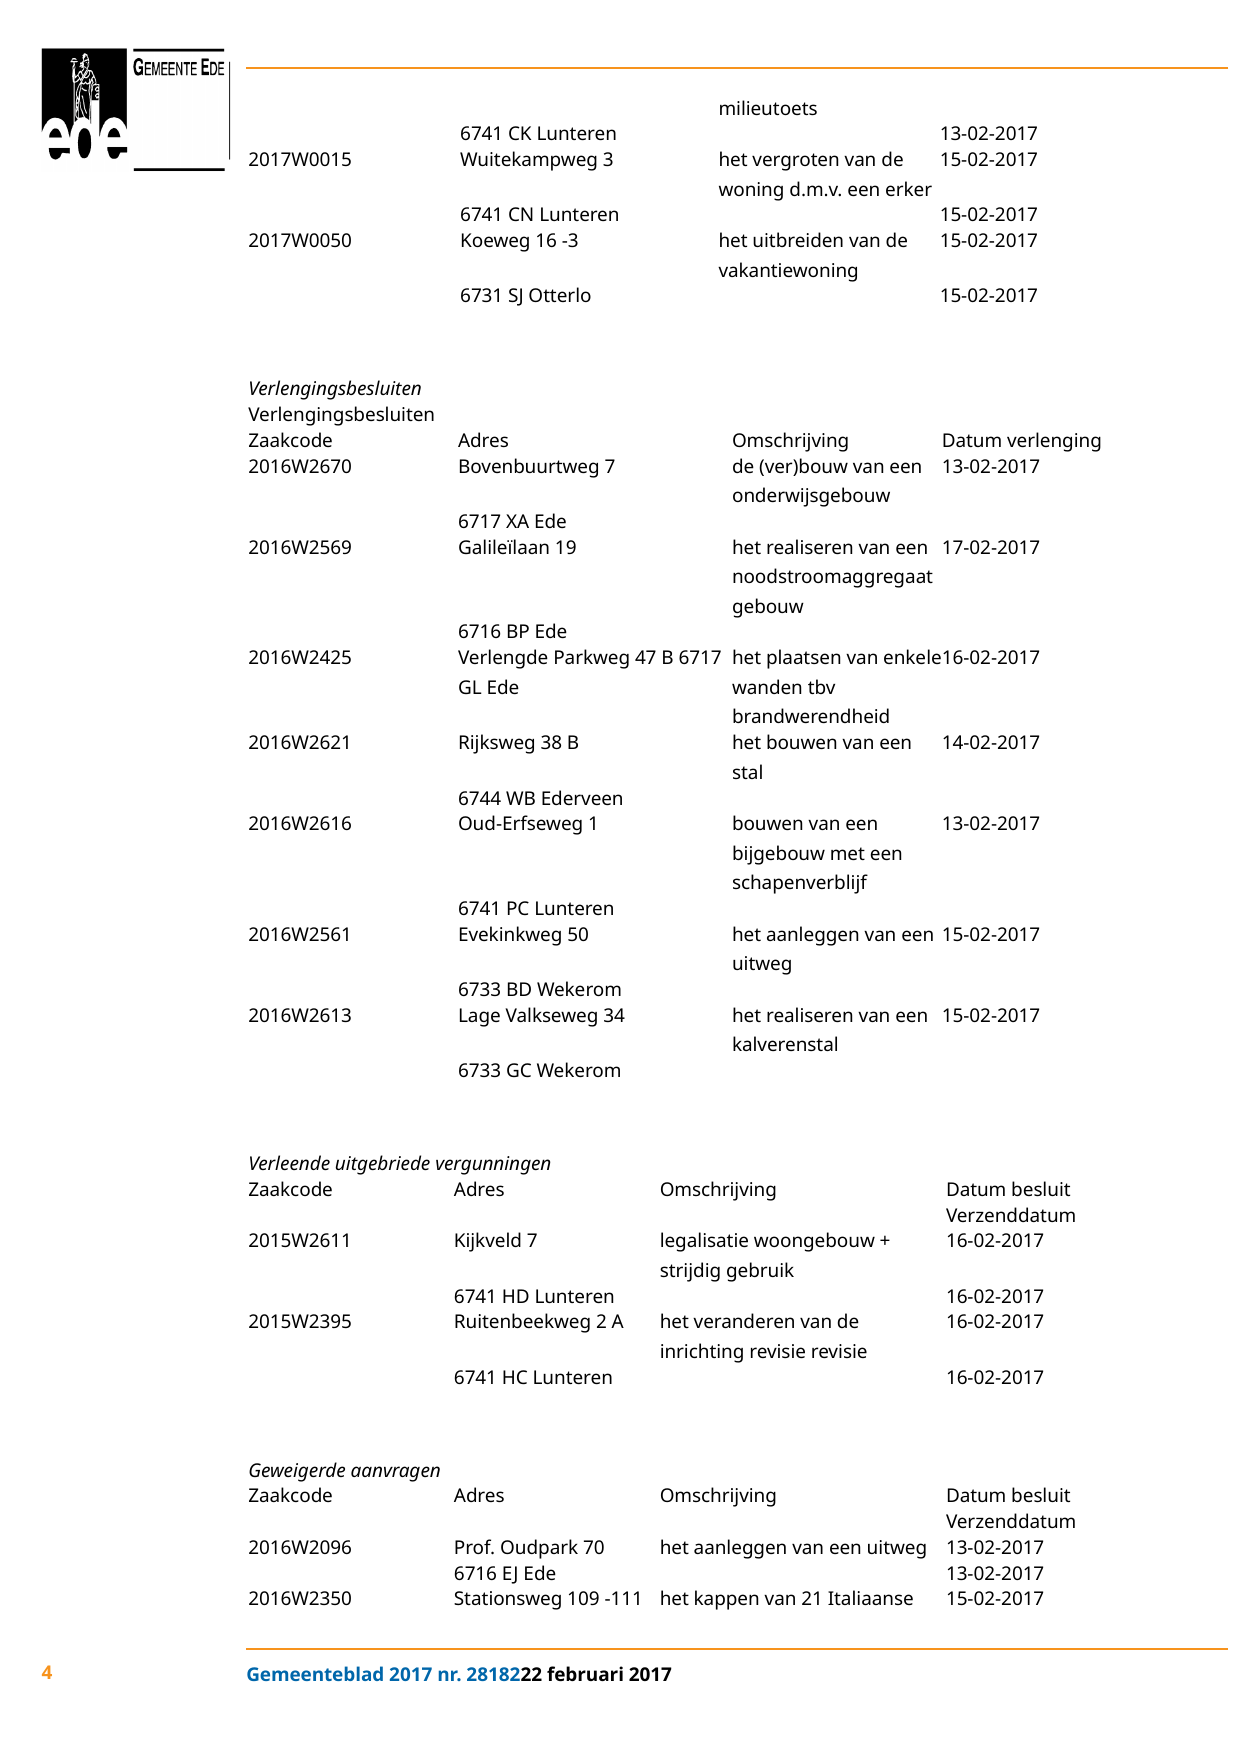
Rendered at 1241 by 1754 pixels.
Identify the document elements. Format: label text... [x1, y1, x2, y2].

table_cell Verzenddatum [946, 1509, 1152, 1534]
table_cell 13-02-2017 [940, 121, 1152, 146]
table_cell 13-02-2017 [942, 810, 1152, 895]
table_header Datum besluit [946, 1176, 1152, 1202]
table_cell Kijkveld 7 [454, 1228, 659, 1283]
table_header Adres [454, 1483, 659, 1508]
table_cell [454, 1509, 659, 1534]
table_cell 6741 CN Lunteren [460, 202, 718, 227]
table_cell 15-02-2017 [942, 921, 1152, 976]
table_cell 13-02-2017 [946, 1534, 1152, 1560]
table_header Zaakcode [248, 1176, 454, 1202]
table_header Adres [454, 1176, 659, 1202]
table_cell 2016W2425 [248, 645, 458, 729]
table_cell Omschrijving [732, 427, 942, 453]
table_cell [942, 619, 1152, 644]
table_cell 14-02-2017 [942, 729, 1152, 785]
table_cell het realiseren van een kalverenstal [732, 1002, 942, 1057]
table_cell Bovenbuurtweg 7 [458, 453, 732, 508]
table_cell [718, 283, 939, 308]
table_cell 13-02-2017 [942, 453, 1152, 508]
table_cell milieutoets [718, 95, 939, 121]
table_cell het aanleggen van een uitweg [732, 921, 942, 976]
table_cell 6741 HD Lunteren [454, 1283, 659, 1309]
table_cell 15-02-2017 [942, 1002, 1152, 1057]
table_cell [460, 95, 718, 121]
table_cell [248, 785, 458, 810]
table_cell [732, 508, 942, 534]
table_cell [718, 202, 939, 227]
table_cell Evekinkweg 50 [458, 921, 732, 976]
table_cell 2016W2096 [248, 1534, 454, 1560]
table_cell [248, 619, 458, 644]
table_cell het bouwen van een stal [732, 729, 942, 785]
table_header Verlengingsbesluiten [248, 401, 732, 427]
table_cell het kappen van 21 Italiaanse [660, 1586, 946, 1611]
table_cell [248, 95, 460, 121]
table_cell 2017W0050 [248, 227, 460, 283]
table_cell [718, 121, 939, 146]
table_cell 2017W0015 [248, 146, 460, 202]
table_cell 2016W2569 [248, 534, 458, 619]
table_cell 16-02-2017 [946, 1364, 1152, 1390]
table_cell 2016W2616 [248, 810, 458, 895]
table_cell het realiseren van een noodstroomaggregaat gebouw [732, 534, 942, 619]
picture [41, 47, 231, 172]
table_cell 2015W2611 [248, 1228, 454, 1283]
table_header Zaakcode [248, 1483, 454, 1508]
table_cell 15-02-2017 [946, 1586, 1152, 1611]
table_cell Koeweg 16 -3 [460, 227, 718, 283]
table_cell [248, 1283, 454, 1309]
table_cell 2016W2350 [248, 1586, 454, 1611]
table_cell 6717 XA Ede [458, 508, 732, 534]
table_cell 15-02-2017 [940, 227, 1152, 283]
table_cell [248, 1509, 454, 1534]
table_cell 13-02-2017 [946, 1560, 1152, 1586]
table_cell het veranderen van de inrichting revisie revisie [660, 1309, 946, 1364]
table_cell 6741 PC Lunteren [458, 895, 732, 921]
table_cell [942, 1058, 1152, 1083]
table_cell 6733 GC Wekerom [458, 1058, 732, 1083]
table_cell [248, 1058, 458, 1083]
table_cell [248, 1560, 454, 1586]
table_cell Stationsweg 109 -111 [454, 1586, 659, 1611]
table_cell [248, 1364, 454, 1390]
table_cell [732, 619, 942, 644]
table_cell Wuitekampweg 3 [460, 146, 718, 202]
table_cell 15-02-2017 [940, 202, 1152, 227]
table_cell [732, 785, 942, 810]
table_cell Ruitenbeekweg 2 A [454, 1309, 659, 1364]
table_cell [248, 202, 460, 227]
table_cell het aanleggen van een uitweg [660, 1534, 946, 1560]
table_cell Datum verlenging [942, 427, 1152, 453]
table_cell 17-02-2017 [942, 534, 1152, 619]
table_cell 2016W2621 [248, 729, 458, 785]
table_cell het vergroten van de woning d.m.v. een erker [718, 146, 939, 202]
table_header Omschrijving [660, 1176, 946, 1202]
table_cell [660, 1202, 946, 1228]
table_cell Prof. Oudpark 70 [454, 1534, 659, 1560]
table_header Datum besluit [946, 1483, 1152, 1508]
table_cell 6733 BD Wekerom [458, 976, 732, 1002]
table_cell Oud-Erfseweg 1 [458, 810, 732, 895]
table_cell 15-02-2017 [940, 283, 1152, 308]
table_header [942, 401, 1152, 427]
table_cell [660, 1364, 946, 1390]
table_cell de (ver)bouw van een onderwijsgebouw [732, 453, 942, 508]
table_cell [940, 95, 1152, 121]
table_cell [942, 785, 1152, 810]
table_cell [248, 283, 460, 308]
table_cell 6716 BP Ede [458, 619, 732, 644]
table_cell [942, 508, 1152, 534]
table_cell [248, 121, 460, 146]
table_cell 2015W2395 [248, 1309, 454, 1364]
table_cell [942, 895, 1152, 921]
table_cell 15-02-2017 [940, 146, 1152, 202]
table_cell [660, 1283, 946, 1309]
table_cell [660, 1560, 946, 1586]
table_cell 6731 SJ Otterlo [460, 283, 718, 308]
table_cell 2016W2613 [248, 1002, 458, 1057]
table_cell het uitbreiden van de vakantiewoning [718, 227, 939, 283]
table_cell het plaatsen van enkele wanden tbv brandwerendheid [732, 645, 942, 729]
table_cell 16-02-2017 [942, 645, 1152, 729]
table_cell [732, 895, 942, 921]
text Verlengingsbesluiten [248, 376, 1152, 401]
text Geweigerde aanvragen [248, 1457, 1152, 1483]
table_cell [248, 508, 458, 534]
table_cell Zaakcode [248, 427, 458, 453]
table_cell 6744 WB Ederveen [458, 785, 732, 810]
table_cell 16-02-2017 [946, 1228, 1152, 1283]
table_cell [248, 895, 458, 921]
table_cell [732, 976, 942, 1002]
table_cell Adres [458, 427, 732, 453]
table_header Omschrijving [660, 1483, 946, 1508]
table_cell [942, 976, 1152, 1002]
table_cell [732, 1058, 942, 1083]
table_cell Rijksweg 38 B [458, 729, 732, 785]
table_cell 16-02-2017 [946, 1309, 1152, 1364]
table_cell 6741 CK Lunteren [460, 121, 718, 146]
table_cell [660, 1509, 946, 1534]
text Verleende uitgebriede vergunningen [248, 1150, 1152, 1176]
table_cell bouwen van een bijgebouw met een schapenverblijf [732, 810, 942, 895]
table_cell [248, 1202, 454, 1228]
table_cell Galileïlaan 19 [458, 534, 732, 619]
table_cell Verlengde Parkweg 47 B 6717 GL Ede [458, 645, 732, 729]
table_cell [454, 1202, 659, 1228]
table_header [732, 401, 942, 427]
table_cell 2016W2561 [248, 921, 458, 976]
table_cell 2016W2670 [248, 453, 458, 508]
table_cell Lage Valkseweg 34 [458, 1002, 732, 1057]
table_cell 16-02-2017 [946, 1283, 1152, 1309]
table_cell 6741 HC Lunteren [454, 1364, 659, 1390]
table_cell legalisatie woongebouw + strijdig gebruik [660, 1228, 946, 1283]
table_cell 6716 EJ Ede [454, 1560, 659, 1586]
table_cell [248, 976, 458, 1002]
table_cell Verzenddatum [946, 1202, 1152, 1228]
